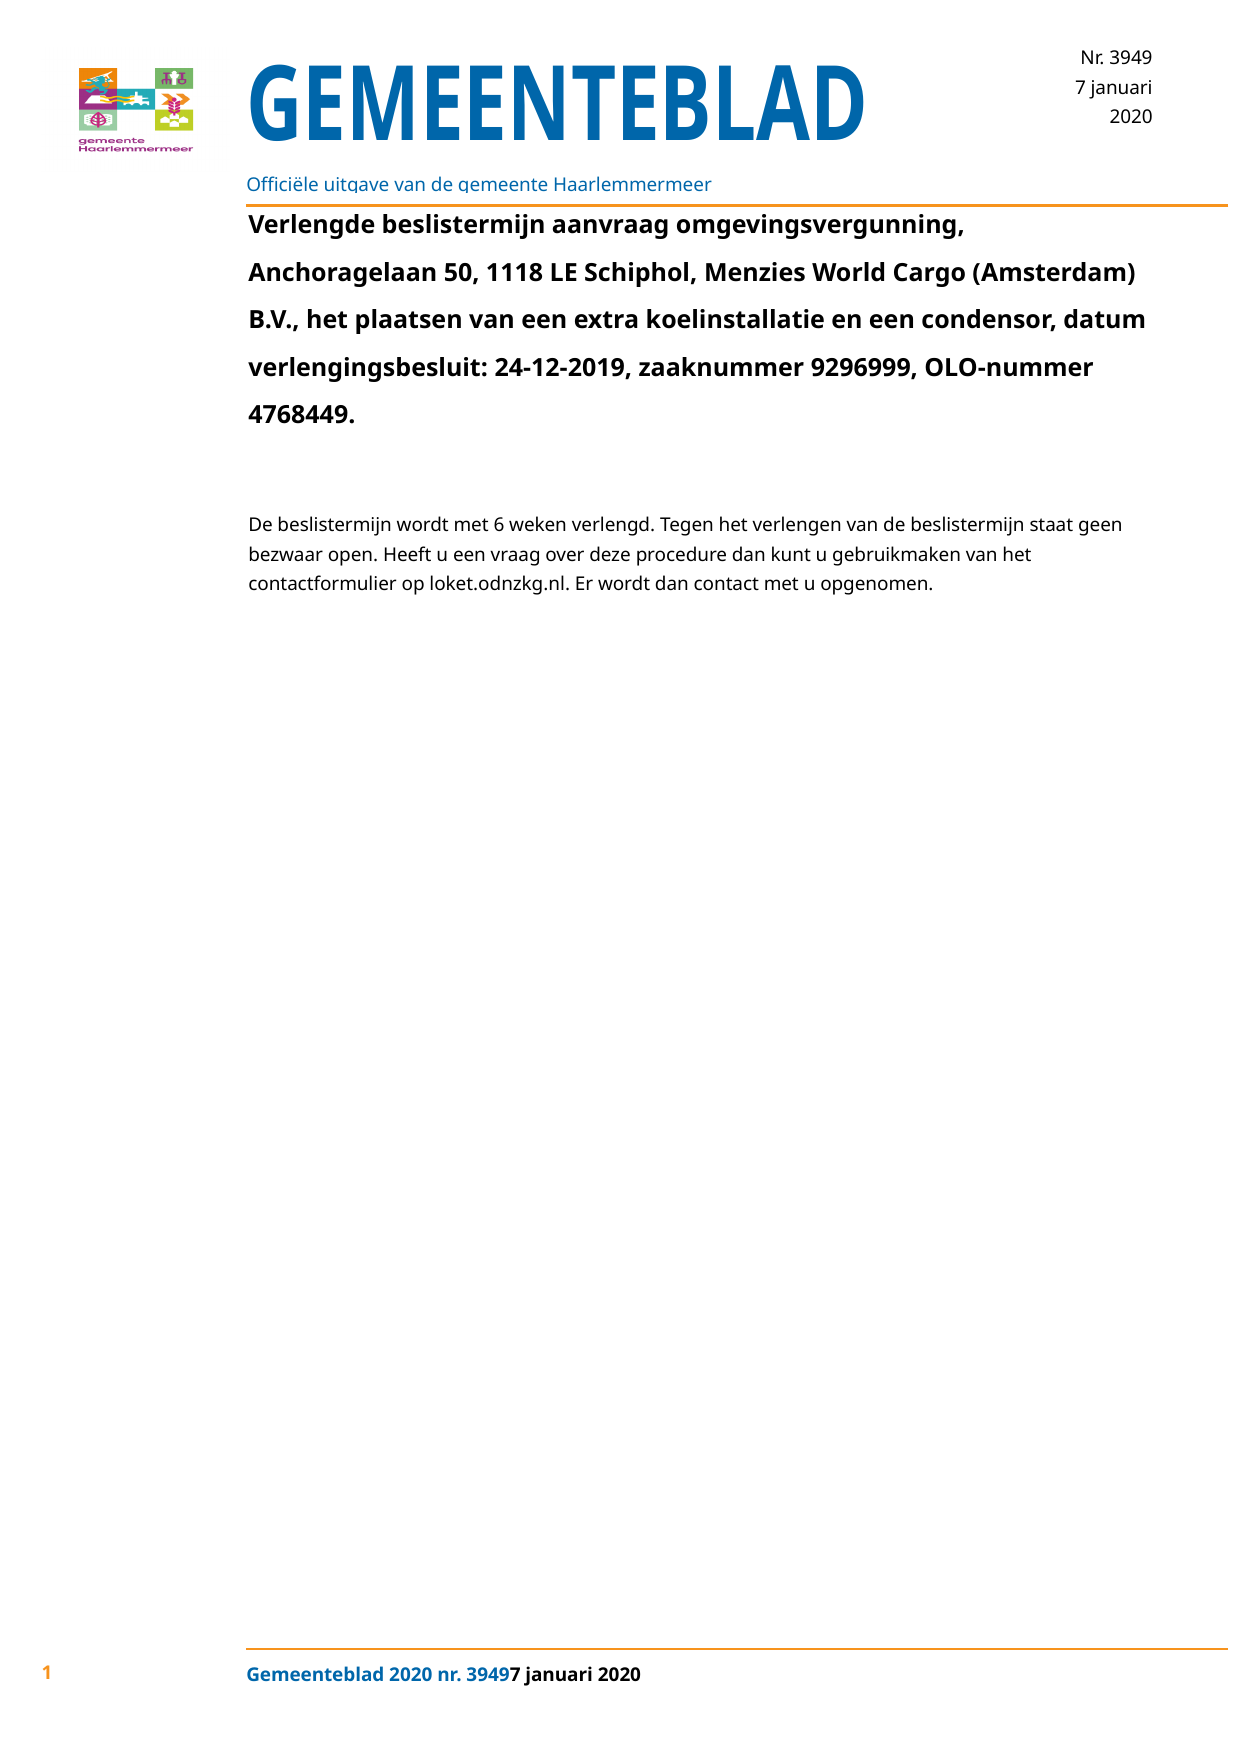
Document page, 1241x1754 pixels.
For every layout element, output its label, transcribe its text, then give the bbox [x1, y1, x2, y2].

picture [41, 47, 231, 172]
text De beslistermijn wordt met 6 weken verlengd. Tegen het verlengen van de beslistermijn staat geen bezwaar open. Heeft u een vraag over deze procedure dan kunt u gebruikmaken van het contactformulier op loket.odnzkg.nl. Er wordt dan contact met u opgenomen. [248, 511, 1152, 596]
text Verlengde beslistermijn aanvraag omgevingsvergunning, Anchoragelaan 50, 1118 LE Schiphol, Menzies World Cargo (Amsterdam) B.V., het plaatsen van een extra koelinstallatie en een condensor, datum verlengingsbesluit: 24-12-2019, zaaknummer 9296999, OLO-nummer 4768449. [248, 207, 1152, 431]
